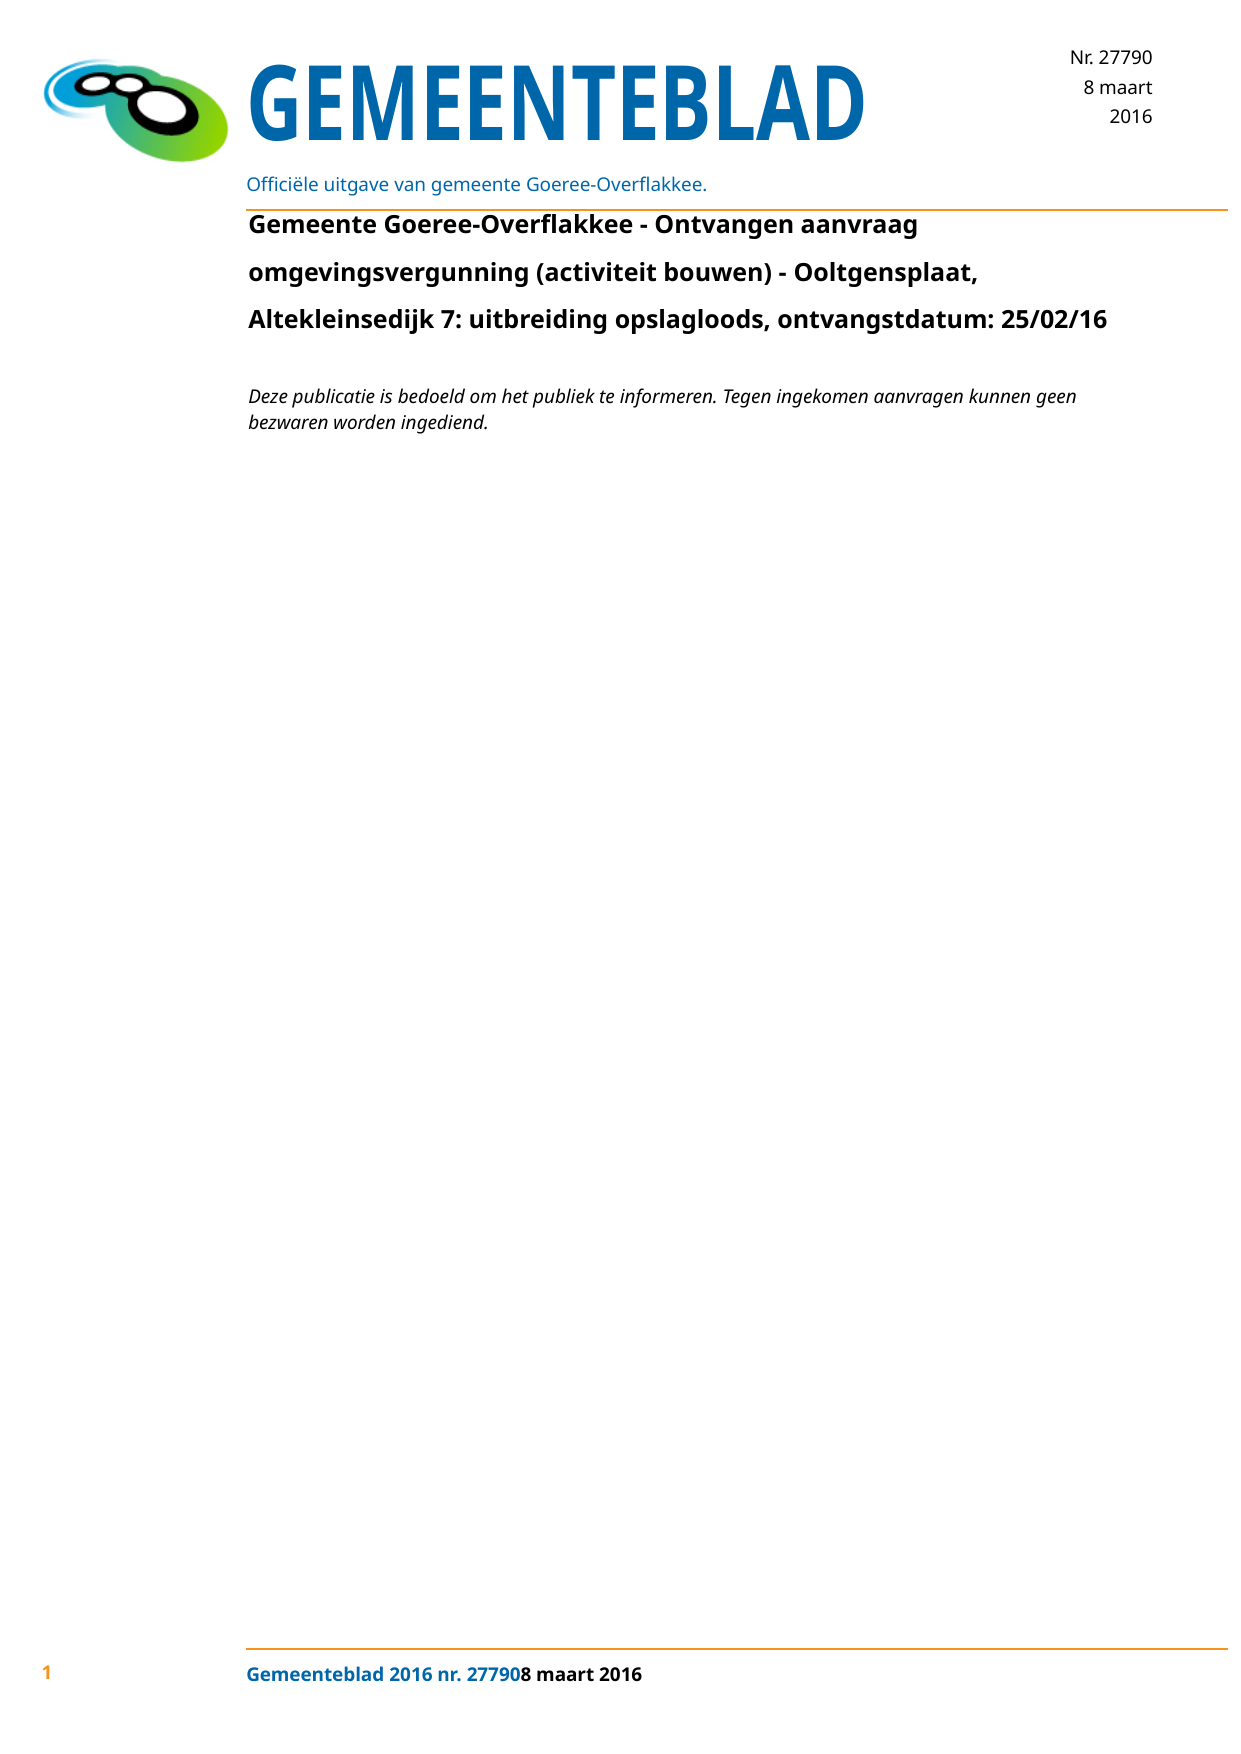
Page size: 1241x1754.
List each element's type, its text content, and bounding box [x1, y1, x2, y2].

text Gemeente Goeree-Overflakkee - Ontvangen aanvraag omgevingsvergunning (activiteit bouwen) - Ooltgensplaat, Altekleinsedijk 7: uitbreiding opslagloods, ontvangstdatum: 25/02/16 [248, 211, 1152, 336]
text Deze publicatie is bedoeld om het publiek te informeren. Tegen ingekomen aanvragen kunnen geen bezwaren worden ingediend. [248, 384, 1152, 435]
picture [41, 47, 231, 172]
